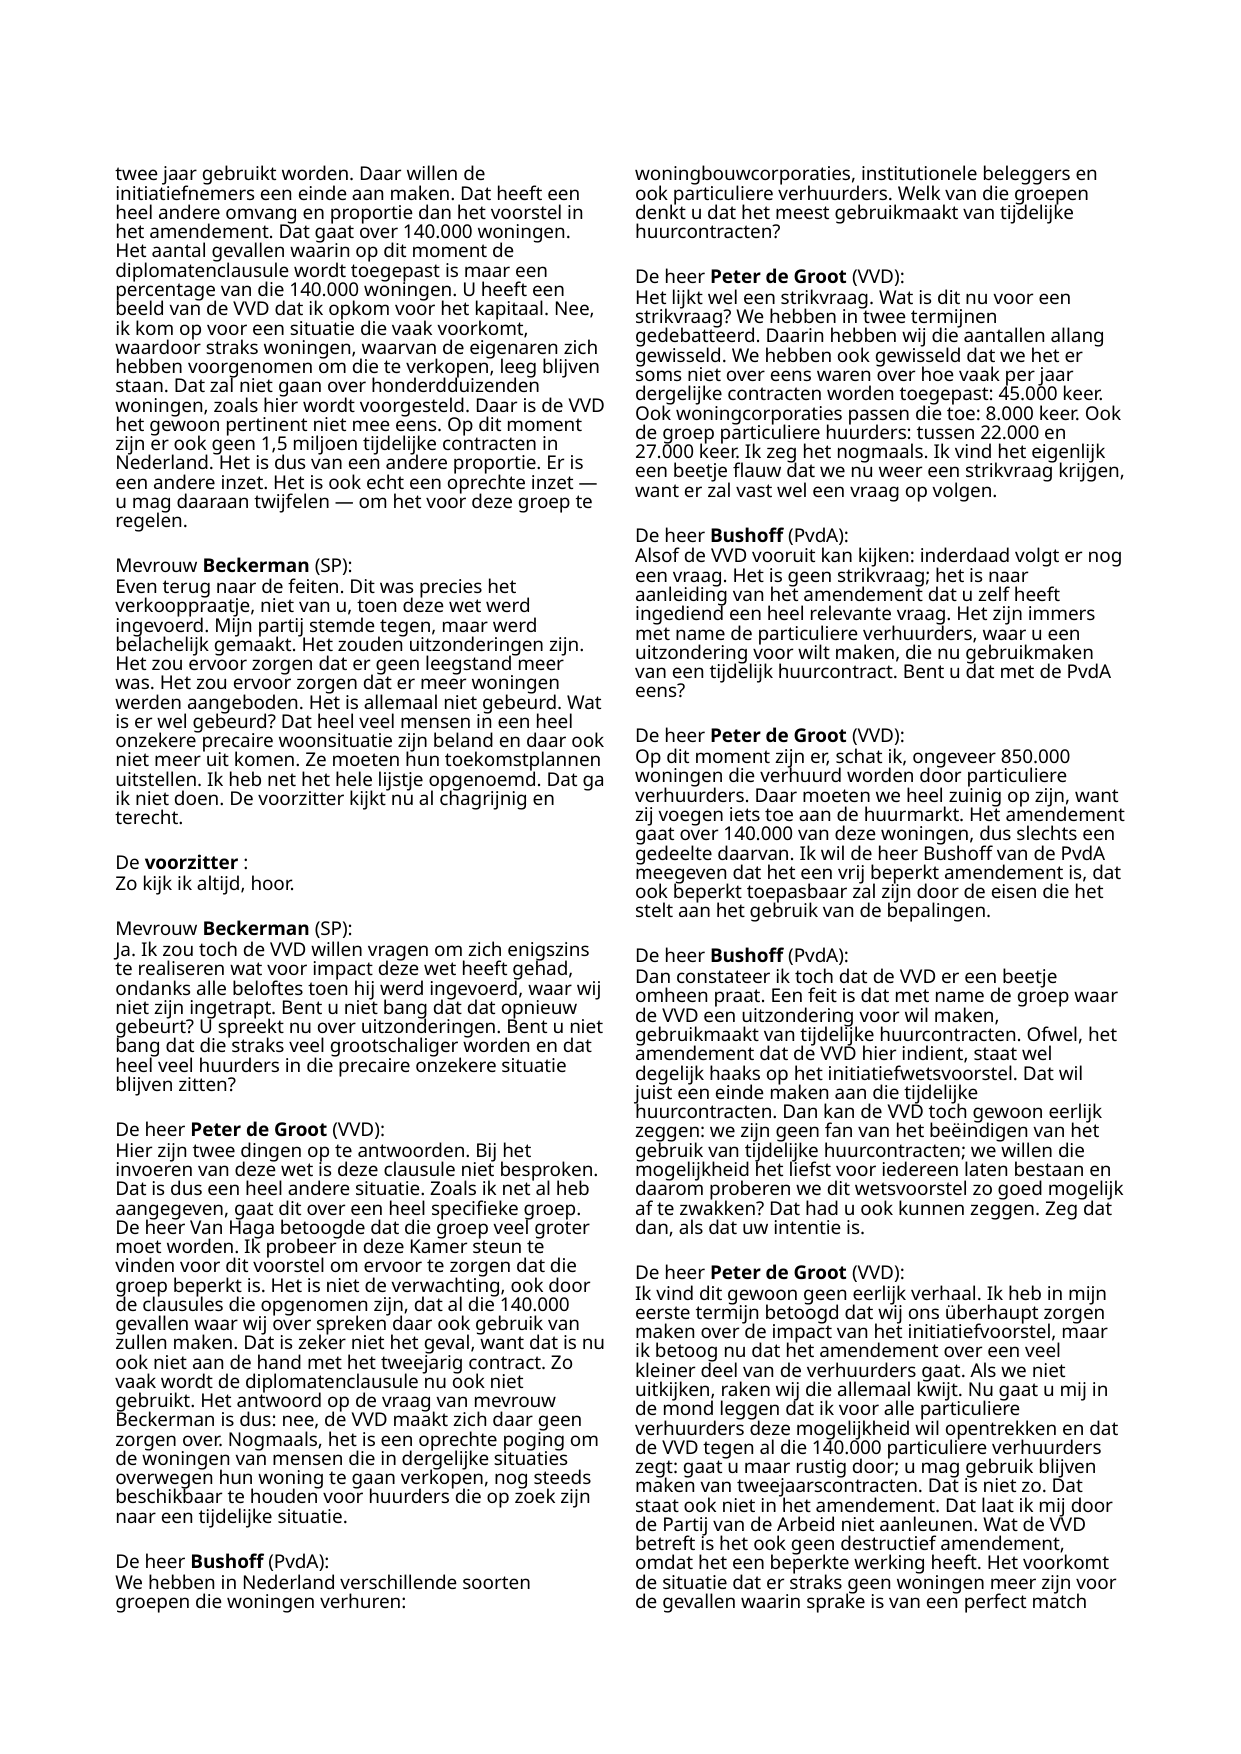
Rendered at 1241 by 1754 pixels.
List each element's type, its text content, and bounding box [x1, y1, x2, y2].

text De heer Bushoff (PvdA): [635, 942, 1125, 968]
text De heer Peter de Groot (VVD): [635, 1259, 1125, 1284]
text Hier zijn twee dingen op te antwoorden. Bij het invoeren van deze wet is deze clausule niet besproken. Dat is dus een heel andere situatie. Zoals ik net al heb aangegeven, gaat dit over een heel specifieke groep. De heer Van Haga betoogde dat die groep veel groter moet worden. Ik probeer in deze Kamer steun te vinden voor dit voorstel om ervoor te zorgen dat die groep beperkt is. Het is niet de verwachting, ook door de clausules die opgenomen zijn, dat al die 140.000 gevallen waar wij over spreken daar ook gebruik van zullen maken. Dat is zeker niet het geval, want dat is nu ook niet aan de hand met het tweejarig contract. Zo vaak wordt de diplomatenclausule nu ook niet gebruikt. Het antwoord op de vraag van mevrouw Beckerman is dus: nee, de VVD maakt zich daar geen zorgen over. Nogmaals, het is een oprechte poging om de woningen van mensen die in dergelijke situaties overwegen hun woning te gaan verkopen, nog steeds beschikbaar te houden voor huurders die op zoek zijn naar een tijdelijke situatie. [115, 1142, 605, 1527]
text De heer Bushoff (PvdA): [635, 522, 1125, 547]
text Dan constateer ik toch dat de VVD er een beetje omheen praat. Een feit is dat met name de groep waar de VVD een uitzondering voor wil maken, gebruikmaakt van tijdelijke huurcontracten. Ofwel, het amendement dat de VVD hier indient, staat wel degelijk haaks op het initiatiefwetsvoorstel. Dat wil juist een einde maken aan die tijdelijke huurcontracten. Dan kan de VVD toch gewoon eerlijk zeggen: we zijn geen fan van het beëindigen van het gebruik van tijdelijke huurcontracten; we willen die mogelijkheid het liefst voor iedereen laten bestaan en daarom proberen we dit wetsvoorstel zo goed mogelijk af te zwakken? Dat had u ook kunnen zeggen. Zeg dat dan, als dat uw intentie is. [635, 968, 1125, 1238]
text De heer Peter de Groot (VVD): [635, 263, 1125, 289]
text Zo kijk ik altijd, hoor. [115, 875, 605, 894]
text Mevrouw Beckerman (SP): [115, 915, 605, 941]
text Ja. Ik zou toch de VVD willen vragen om zich enigszins te realiseren wat voor impact deze wet heeft gehad, ondanks alle beloftes toen hij werd ingevoerd, waar wij niet zijn ingetrapt. Bent u niet bang dat dat opnieuw gebeurt? U spreekt nu over uitzonderingen. Bent u niet bang dat die straks veel grootschaliger worden en dat heel veel huurders in die precaire onzekere situatie blijven zitten? [115, 941, 605, 1095]
text woningbouwcorporaties, institutionele beleggers en ook particuliere verhuurders. Welk van die groepen denkt u dat het meest gebruikmaakt van tijdelijke huurcontracten? [635, 165, 1125, 242]
text Op dit moment zijn er, schat ik, ongeveer 850.000 woningen die verhuurd worden door particuliere verhuurders. Daar moeten we heel zuinig op zijn, want zij voegen iets toe aan de huurmarkt. Het amendement gaat over 140.000 van deze woningen, dus slechts een gedeelte daarvan. Ik wil de heer Bushoff van de PvdA meegeven dat het een vrij beperkt amendement is, dat ook beperkt toepasbaar zal zijn door de eisen die het stelt aan het gebruik van de bepalingen. [635, 748, 1125, 922]
text Alsof de VVD vooruit kan kijken: inderdaad volgt er nog een vraag. Het is geen strikvraag; het is naar aanleiding van het amendement dat u zelf heeft ingediend een heel relevante vraag. Het zijn immers met name de particuliere verhuurders, waar u een uitzondering voor wilt maken, die nu gebruikmaken van een tijdelijk huurcontract. Bent u dat met de PvdA eens? [635, 547, 1125, 702]
text De heer Peter de Groot (VVD): [635, 722, 1125, 748]
text Ik vind dit gewoon geen eerlijk verhaal. Ik heb in mijn eerste termijn betoogd dat wij ons überhaupt zorgen maken over de impact van het initiatiefvoorstel, maar ik betoog nu dat het amendement over een veel kleiner deel van de verhuurders gaat. Als we niet uitkijken, raken wij die allemaal kwijt. Nu gaat u mij in de mond leggen dat ik voor alle particuliere verhuurders deze mogelijkheid wil opentrekken en dat de VVD tegen al die 140.000 particuliere verhuurders zegt: gaat u maar rustig door; u mag gebruik blijven maken van tweejaarscontracten. Dat is niet zo. Dat staat ook niet in het amendement. Dat laat ik mij door de Partij van de Arbeid niet aanleunen. Wat de VVD betreft is het ook geen destructief amendement, omdat het een beperkte werking heeft. Het voorkomt de situatie dat er straks geen woningen meer zijn voor de gevallen waarin sprake is van een perfect match [635, 1284, 1125, 1612]
text De heer Bushoff (PvdA): [115, 1548, 605, 1574]
text We hebben in Nederland verschillende soorten groepen die woningen verhuren: [115, 1574, 605, 1612]
text Het lijkt wel een strikvraag. Wat is dit nu voor een strikvraag? We hebben in twee termijnen gedebatteerd. Daarin hebben wij die aantallen allang gewisseld. We hebben ook gewisseld dat we het er soms niet over eens waren over hoe vaak per jaar dergelijke contracten worden toegepast: 45.000 keer. Ook woningcorporaties passen die toe: 8.000 keer. Ook de groep particuliere huurders: tussen 22.000 en 27.000 keer. Ik zeg het nogmaals. Ik vind het eigenlijk een beetje flauw dat we nu weer een strikvraag krijgen, want er zal vast wel een vraag op volgen. [635, 289, 1125, 501]
text Mevrouw Beckerman (SP): [115, 552, 605, 578]
text De heer Peter de Groot (VVD): [115, 1116, 605, 1142]
text Even terug naar de feiten. Dit was precies het verkooppraatje, niet van u, toen deze wet werd ingevoerd. Mijn partij stemde tegen, maar werd belachelijk gemaakt. Het zouden uitzonderingen zijn. Het zou ervoor zorgen dat er geen leegstand meer was. Het zou ervoor zorgen dat er meer woningen werden aangeboden. Het is allemaal niet gebeurd. Wat is er wel gebeurd? Dat heel veel mensen in een heel onzekere precaire woonsituatie zijn beland en daar ook niet meer uit komen. Ze moeten hun toekomstplannen uitstellen. Ik heb net het hele lijstje opgenoemd. Dat ga ik niet doen. De voorzitter kijkt nu al chagrijnig en terecht. [115, 578, 605, 828]
text twee jaar gebruikt worden. Daar willen de initiatiefnemers een einde aan maken. Dat heeft een heel andere omvang en proportie dan het voorstel in het amendement. Dat gaat over 140.000 woningen. Het aantal gevallen waarin op dit moment de diplomatenclausule wordt toegepast is maar een percentage van die 140.000 woningen. U heeft een beeld van de VVD dat ik opkom voor het kapitaal. Nee, ik kom op voor een situatie die vaak voorkomt, waardoor straks woningen, waarvan de eigenaren zich hebben voorgenomen om die te verkopen, leeg blijven staan. Dat zal niet gaan over honderdduizenden woningen, zoals hier wordt voorgesteld. Daar is de VVD het gewoon pertinent niet mee eens. Op dit moment zijn er ook geen 1,5 miljoen tijdelijke contracten in Nederland. Het is dus van een andere proportie. Er is een andere inzet. Het is ook echt een oprechte inzet — u mag daaraan twijfelen — om het voor deze groep te regelen. [115, 165, 605, 531]
text De voorzitter : [115, 849, 605, 875]
